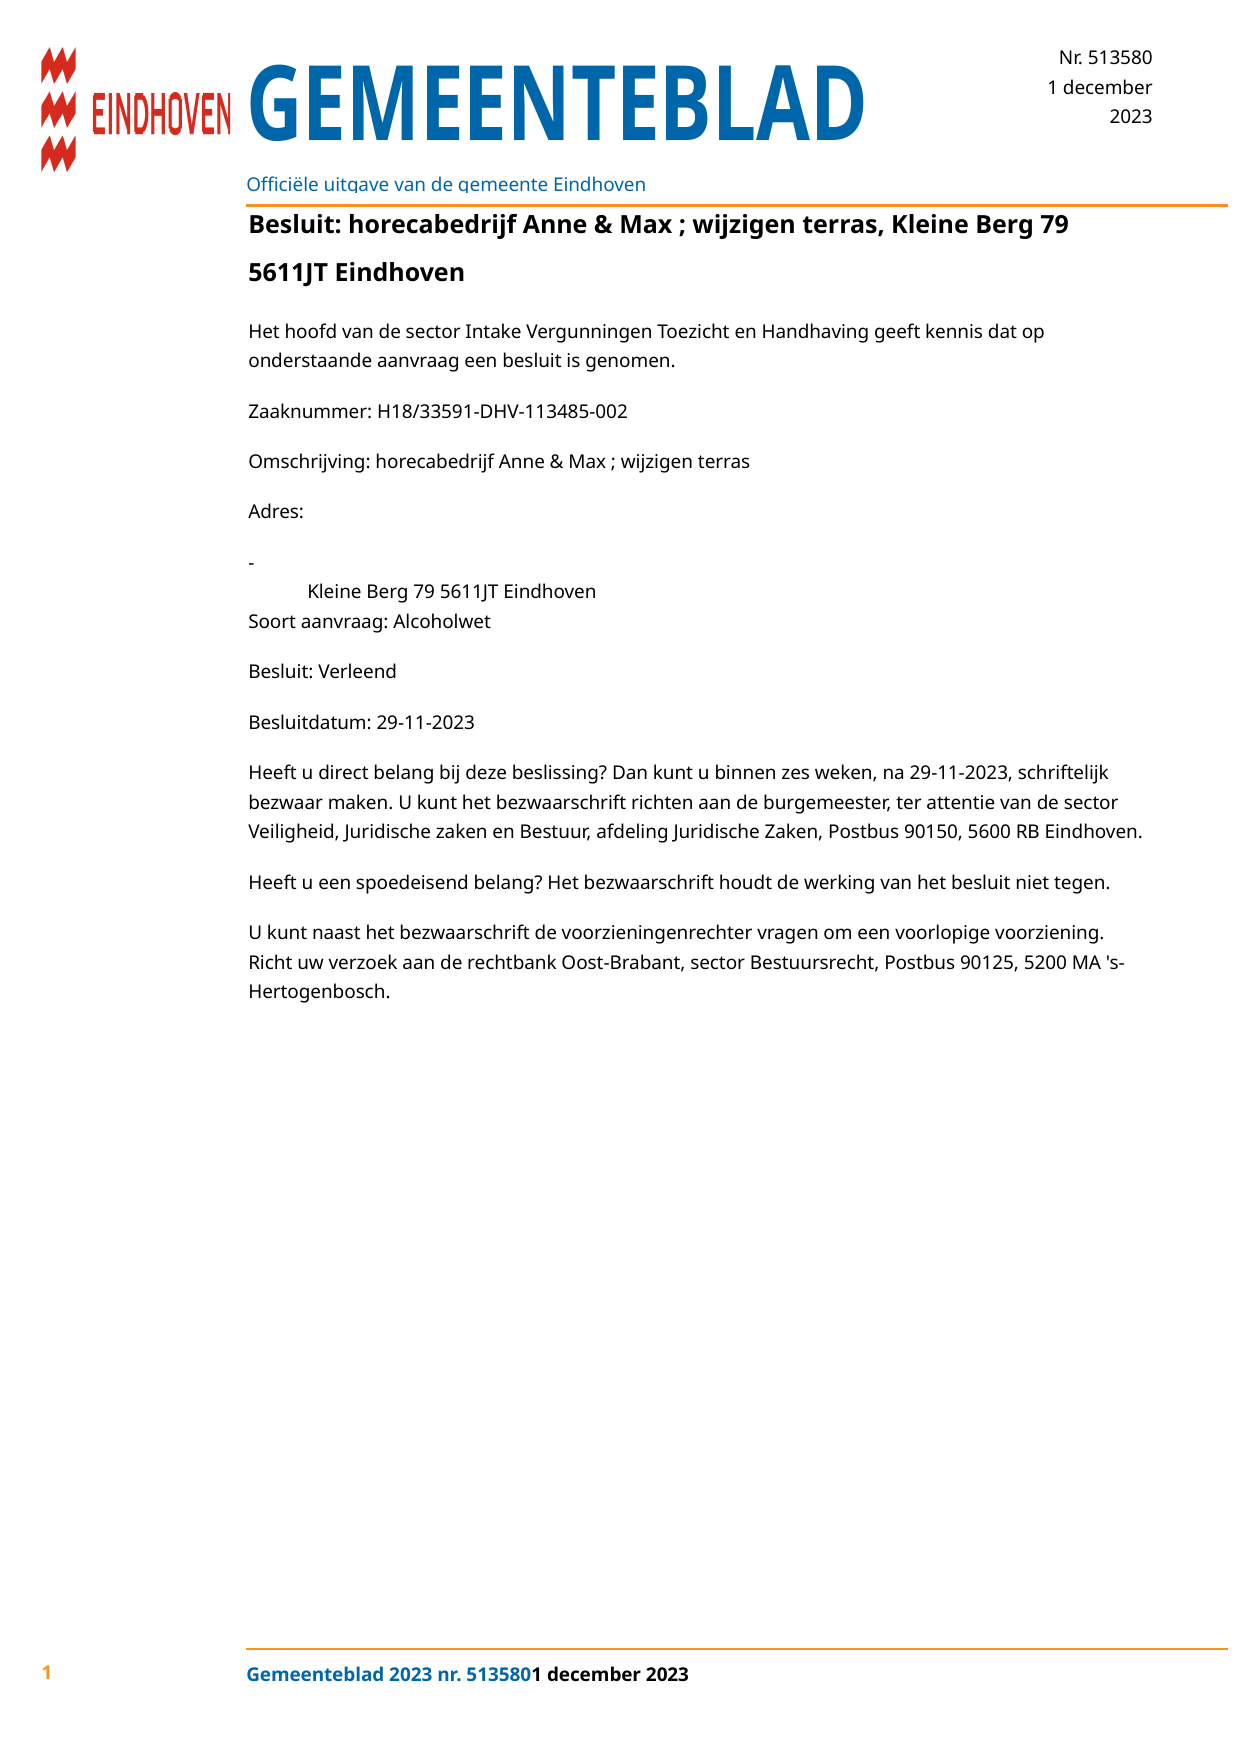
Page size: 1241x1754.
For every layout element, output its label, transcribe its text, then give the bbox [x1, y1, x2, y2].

text Zaaknummer: H18/33591-DHV-113485-002 [248, 398, 1152, 424]
text Heeft u een spoedeisend belang? Het bezwaarschrift houdt de werking van het besluit niet tegen. [248, 869, 1152, 895]
text Omschrijving: horecabedrijf Anne & Max ; wijzigen terras [248, 448, 1152, 474]
text U kunt naast het bezwaarschrift de voorzieningenrechter vragen om een voorlopige voorziening. Richt uw verzoek aan de rechtbank Oost-Brabant, sector Bestuursrecht, Postbus 90125, 5200 MA 's-Hertogenbosch. [248, 919, 1152, 1004]
text Het hoofd van de sector Intake Vergunningen Toezicht en Handhaving geeft kennis dat op onderstaande aanvraag een besluit is genomen. [248, 318, 1152, 373]
text Besluit: Verleend [248, 659, 1152, 684]
text Heeft u direct belang bij deze beslissing? Dan kunt u binnen zes weken, na 29-11-2023, schriftelijk bezwaar maken. U kunt het bezwaarschrift richten aan de burgemeester, ter attentie van de sector Veiligheid, Juridische zaken en Bestuur, afdeling Juridische Zaken, Postbus 90150, 5600 RB Eindhoven. [248, 759, 1152, 844]
text Besluitdatum: 29-11-2023 [248, 709, 1152, 735]
text Soort aanvraag: Alcoholwet [248, 608, 1152, 634]
text Besluit: horecabedrijf Anne & Max ; wijzigen terras, Kleine Berg 79 5611JT Eindhoven [248, 207, 1152, 288]
list Kleine Berg 79 5611JT Eindhoven [248, 579, 1152, 604]
text Adres: [248, 499, 1152, 524]
picture [41, 47, 231, 172]
